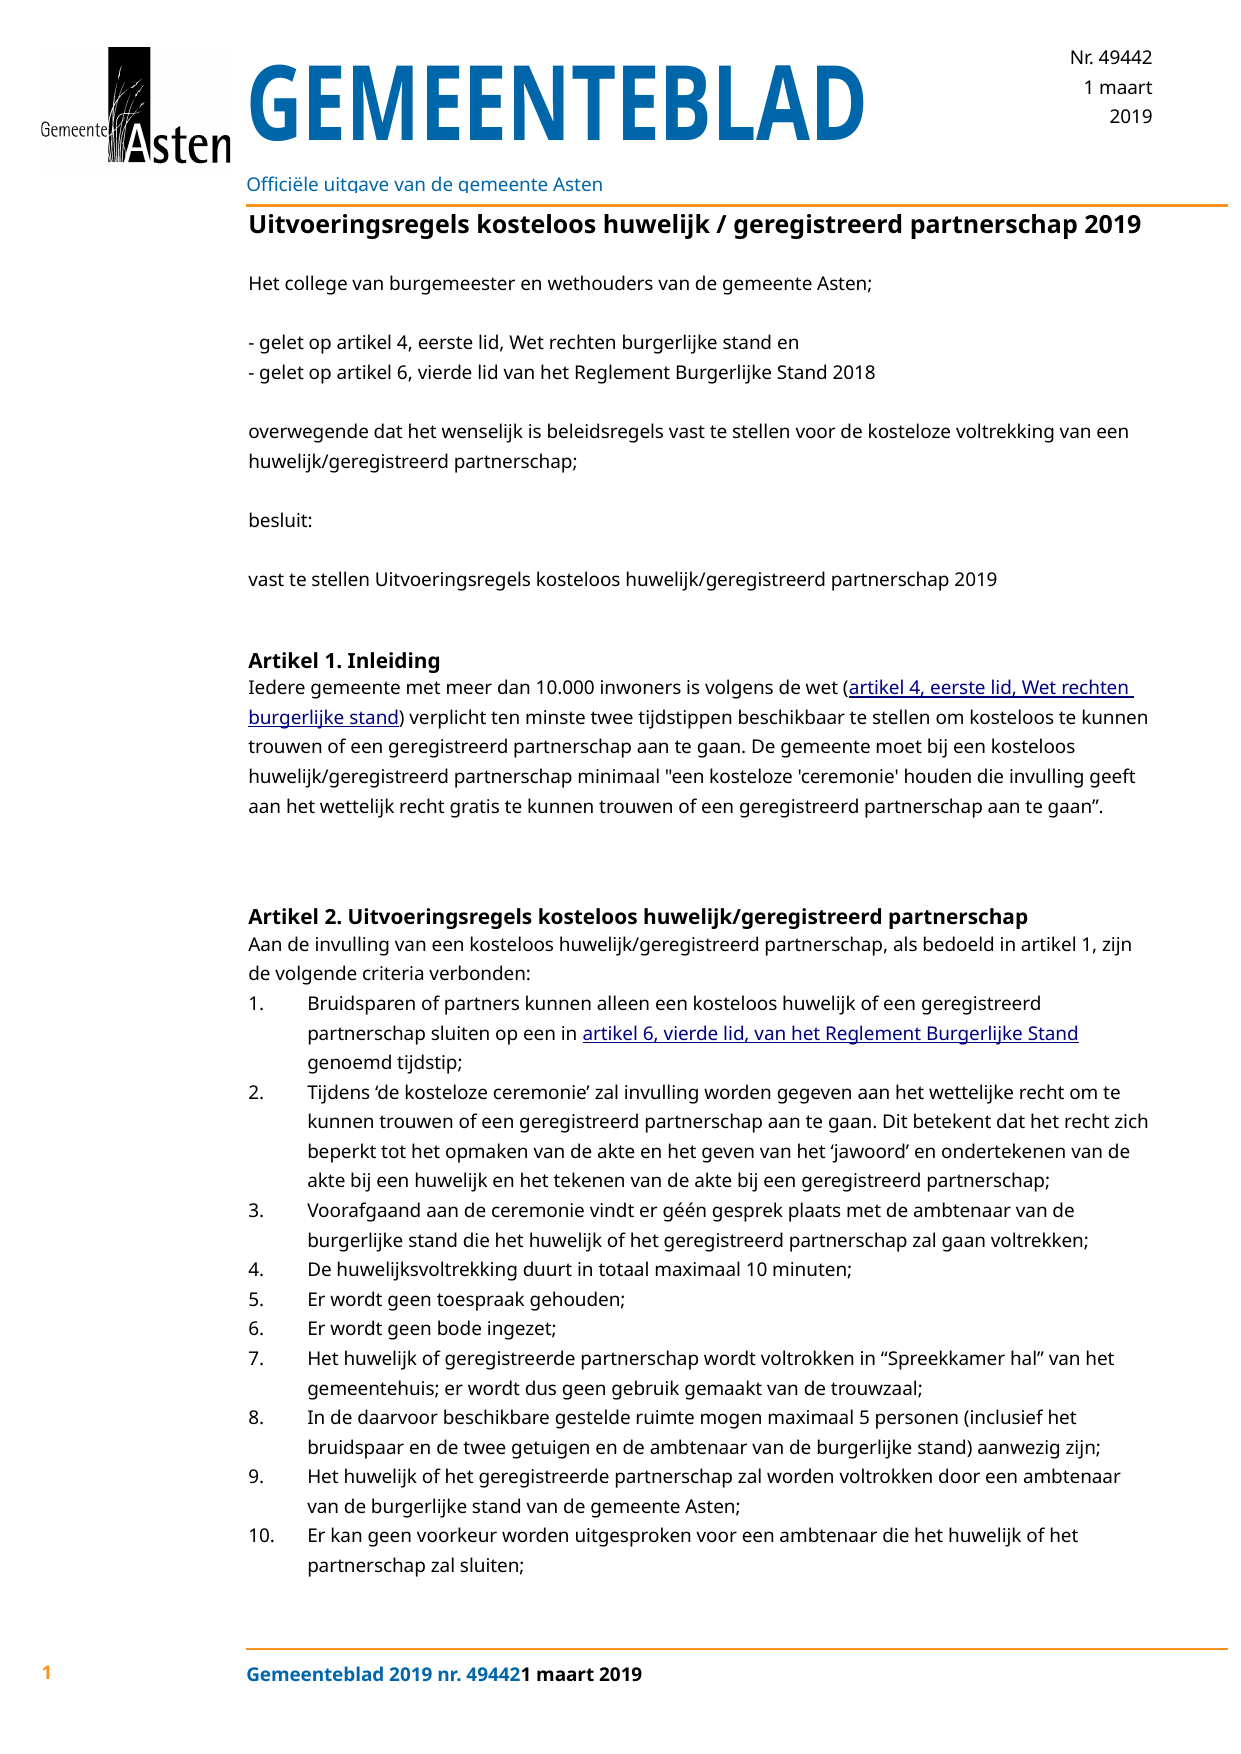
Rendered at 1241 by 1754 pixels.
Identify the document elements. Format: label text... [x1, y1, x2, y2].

list Voorafgaand aan de ceremonie vindt er géén gesprek plaats met de ambtenaar van de burgerlijke stand die het huwelijk of het geregistreerd partnerschap zal gaan voltrekken; [248, 1197, 1152, 1252]
text Artikel 1. Inleiding [248, 646, 1152, 674]
text Artikel 2. Uitvoeringsregels kosteloos huwelijk/geregistreerd partnerschap [248, 902, 1152, 931]
list Er kan geen voorkeur worden uitgesproken voor een ambtenaar die het huwelijk of het partnerschap zal sluiten; [248, 1523, 1152, 1578]
text vast te stellen Uitvoeringsregels kosteloos huwelijk/geregistreerd partnerschap 2019 [248, 566, 1152, 592]
list In de daarvoor beschikbare gestelde ruimte mogen maximaal 5 personen (inclusief het bruidspaar en de twee getuigen en de ambtenaar van de burgerlijke stand) aanwezig zijn; [248, 1404, 1152, 1459]
list Tijdens ‘de kosteloze ceremonie’ zal invulling worden gegeven aan het wettelijke recht om te kunnen trouwen of een geregistreerd partnerschap aan te gaan. Dit betekent dat het recht zich beperkt tot het opmaken van de akte en het geven van het ‘jawoord’ en ondertekenen van de akte bij een huwelijk en het tekenen van de akte bij een geregistreerd partnerschap; [248, 1079, 1152, 1193]
list Bruidsparen of partners kunnen alleen een kosteloos huwelijk of een geregistreerd partnerschap sluiten op een in artikel 6, vierde lid, van het Reglement Burgerlijke Stand genoemd tijdstip; [248, 990, 1152, 1075]
text Iedere gemeente met meer dan 10.000 inwoners is volgens de wet (artikel 4, eerste lid, Wet rechten burgerlijke stand) verplicht ten minste twee tijdstippen beschikbaar te stellen om kosteloos te kunnen trouwen of een geregistreerd partnerschap aan te gaan. De gemeente moet bij een kosteloos huwelijk/geregistreerd partnerschap minimaal "een kosteloze 'ceremonie' houden die invulling geeft aan het wettelijk recht gratis te kunnen trouwen of een geregistreerd partnerschap aan te gaan”. [248, 674, 1152, 819]
list Er wordt geen toespraak gehouden; [248, 1286, 1152, 1312]
list Het huwelijk of het geregistreerde partnerschap zal worden voltrokken door een ambtenaar van de burgerlijke stand van de gemeente Asten; [248, 1463, 1152, 1519]
text Het college van burgemeester en wethouders van de gemeente Asten; [248, 270, 1152, 296]
list De huwelijksvoltrekking duurt in totaal maximaal 10 minuten; [248, 1256, 1152, 1282]
text - gelet op artikel 6, vierde lid van het Reglement Burgerlijke Stand 2018 [248, 359, 1152, 385]
list Het huwelijk of geregistreerde partnerschap wordt voltrokken in “Spreekkamer hal” van het gemeentehuis; er wordt dus geen gebruik gemaakt van de trouwzaal; [248, 1345, 1152, 1400]
text Aan de invulling van een kosteloos huwelijk/geregistreerd partnerschap, als bedoeld in artikel 1, zijn de volgende criteria verbonden: [248, 931, 1152, 986]
text overwegende dat het wenselijk is beleidsregels vast te stellen voor de kosteloze voltrekking van een huwelijk/geregistreerd partnerschap; [248, 418, 1152, 473]
text besluit: [248, 507, 1152, 533]
picture [41, 47, 231, 172]
text - gelet op artikel 4, eerste lid, Wet rechten burgerlijke stand en [248, 329, 1152, 355]
list Er wordt geen bode ingezet; [248, 1316, 1152, 1341]
text Uitvoeringsregels kosteloos huwelijk / geregistreerd partnerschap 2019 [248, 207, 1152, 241]
